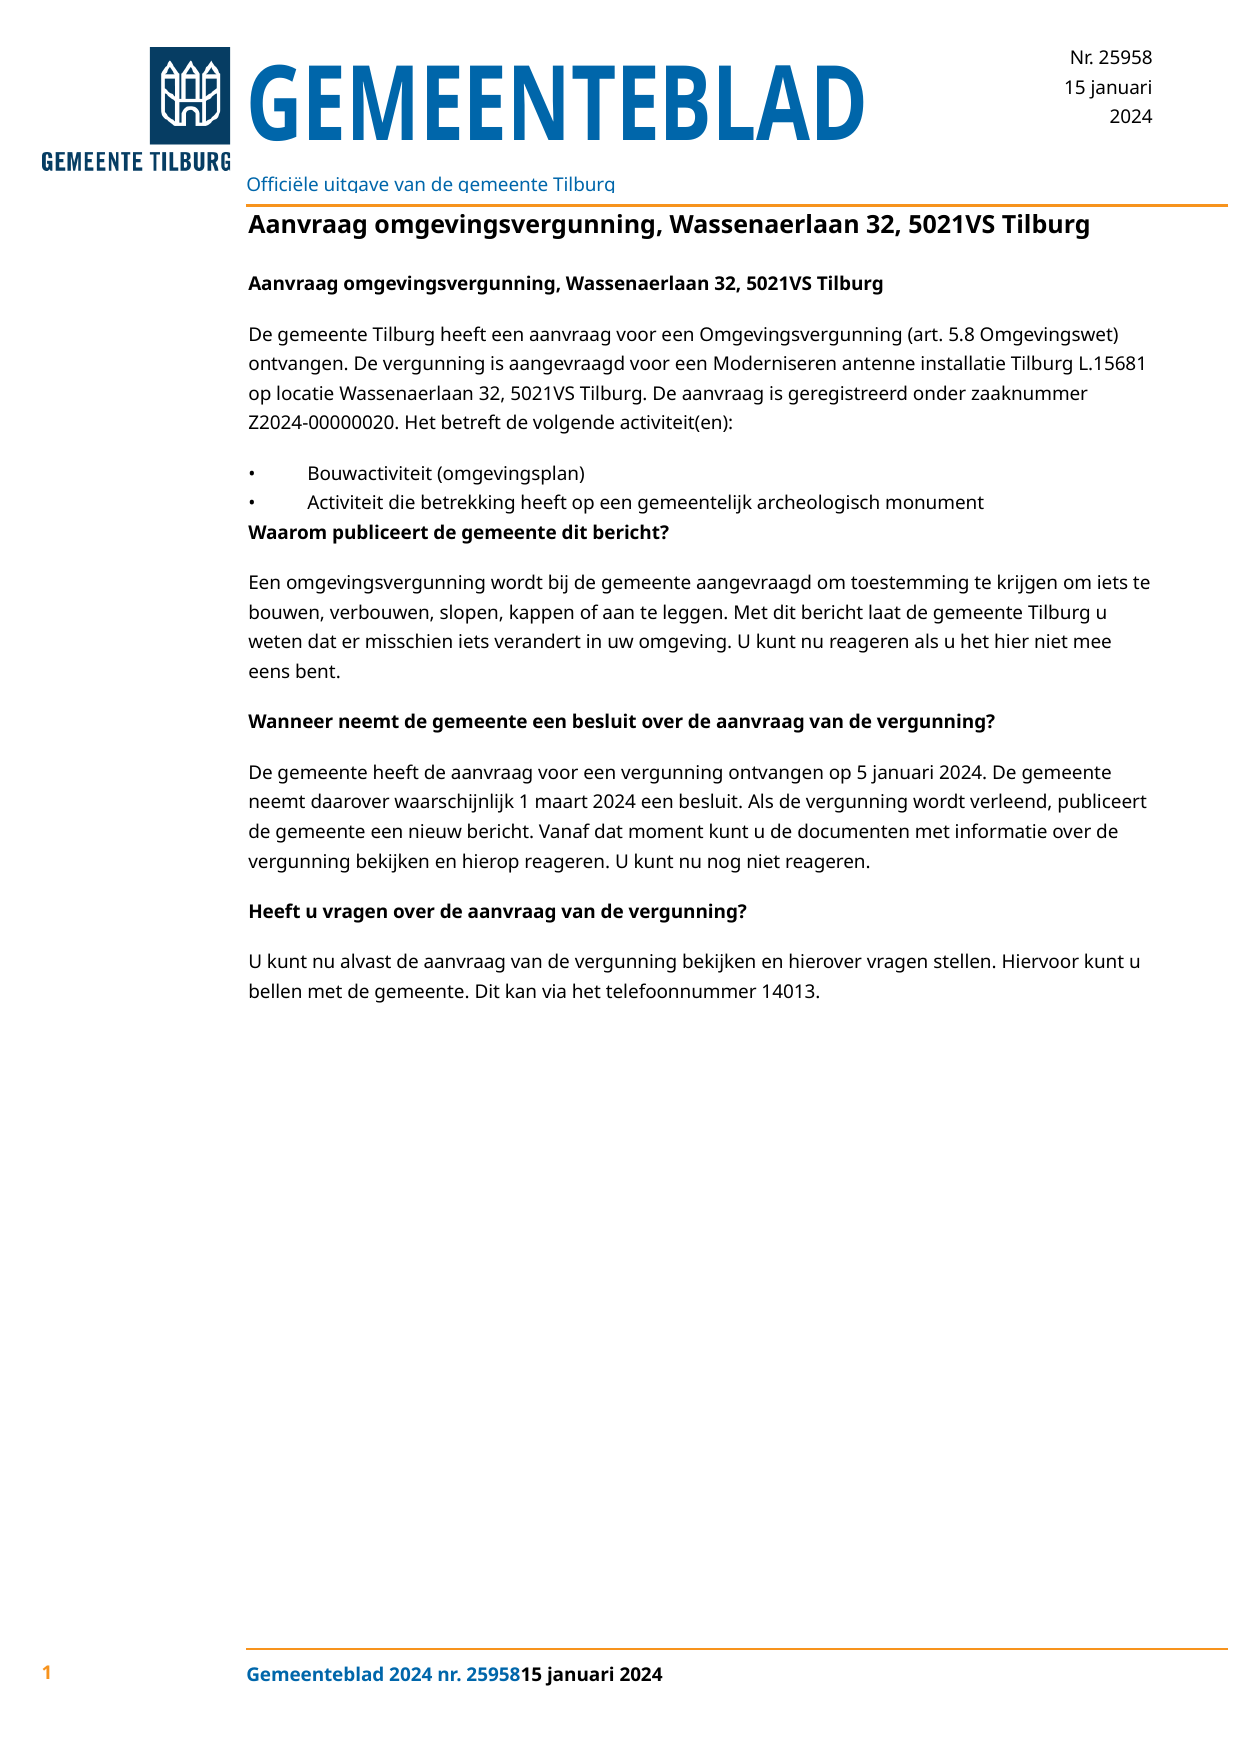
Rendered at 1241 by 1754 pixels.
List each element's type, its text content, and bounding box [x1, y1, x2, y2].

text Aanvraag omgevingsvergunning, Wassenaerlaan 32, 5021VS Tilburg [248, 270, 1152, 296]
picture [41, 47, 231, 172]
text Wanneer neemt de gemeente een besluit over de aanvraag van de vergunning? [248, 709, 1152, 734]
list Bouwactiviteit (omgevingsplan) [248, 460, 1152, 486]
text Een omgevingsvergunning wordt bij de gemeente aangevraagd om toestemming te krijgen om iets te bouwen, verbouwen, slopen, kappen of aan te leggen. Met dit bericht laat de gemeente Tilburg u weten dat er misschien iets verandert in uw omgeving. U kunt nu reageren als u het hier niet mee eens bent. [248, 569, 1152, 684]
text De gemeente Tilburg heeft een aanvraag voor een Omgevingsvergunning (art. 5.8 Omgevingswet) ontvangen. De vergunning is aangevraagd voor een Moderniseren antenne installatie Tilburg L.15681 op locatie Wassenaerlaan 32, 5021VS Tilburg. De aanvraag is geregistreerd onder zaaknummer Z2024-00000020. Het betreft de volgende activiteit(en): [248, 321, 1152, 435]
list Activiteit die betrekking heeft op een gemeentelijk archeologisch monument [248, 489, 1152, 515]
text Waarom publiceert de gemeente dit bericht? [248, 519, 1152, 545]
text De gemeente heeft de aanvraag voor een vergunning ontvangen op 5 januari 2024. De gemeente neemt daarover waarschijnlijk 1 maart 2024 een besluit. Als de vergunning wordt verleend, publiceert de gemeente een nieuw bericht. Vanaf dat moment kunt u de documenten met informatie over de vergunning bekijken en hierop reageren. U kunt nu nog niet reageren. [248, 759, 1152, 873]
text Heeft u vragen over de aanvraag van de vergunning? [248, 898, 1152, 924]
text Aanvraag omgevingsvergunning, Wassenaerlaan 32, 5021VS Tilburg [248, 207, 1152, 241]
text U kunt nu alvast de aanvraag van de vergunning bekijken en hierover vragen stellen. Hiervoor kunt u bellen met de gemeente. Dit kan via het telefoonnummer 14013. [248, 949, 1152, 1004]
